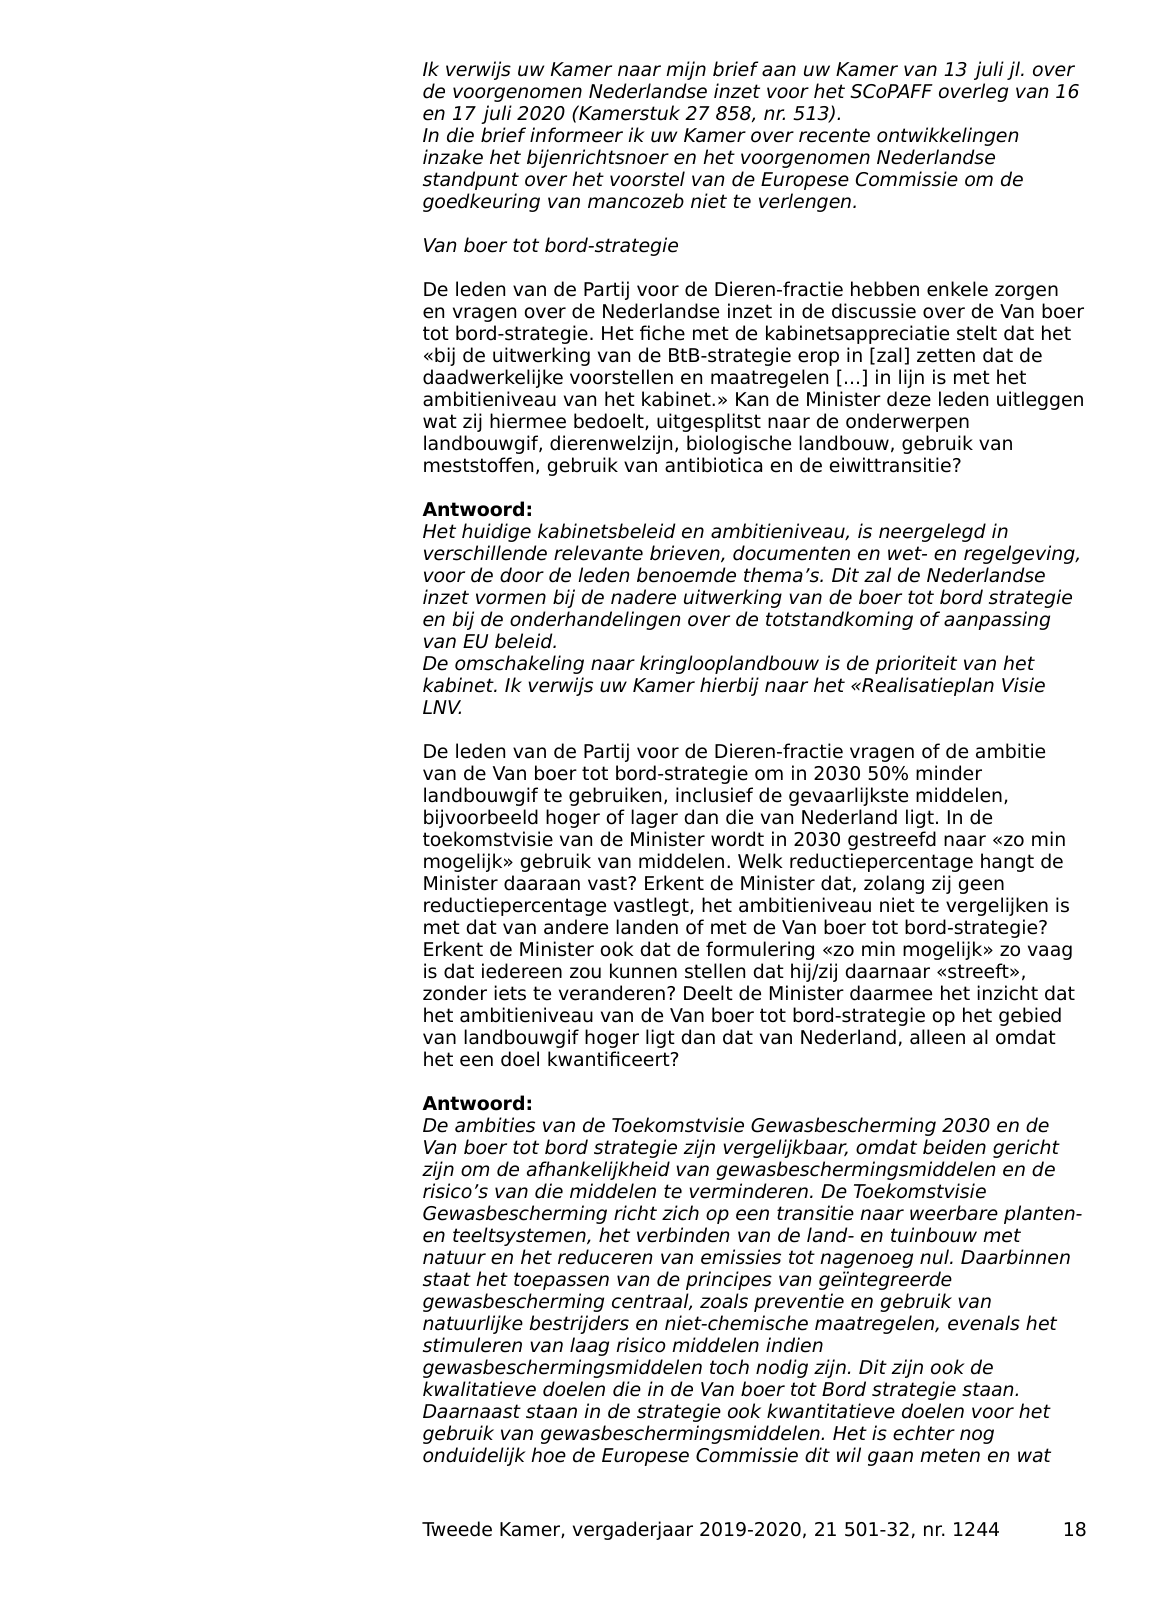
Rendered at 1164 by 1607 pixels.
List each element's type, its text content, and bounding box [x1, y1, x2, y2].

text Antwoord: [422, 499, 1087, 521]
subtitle Van boer tot bord-strategie [422, 235, 1087, 257]
text In die brief informeer ik uw Kamer over recente ontwikkelingen inzake het bijenrichtsnoer en het voorgenomen Nederlandse standpunt over het voorstel van de Europese Commissie om de goedkeuring van mancozeb niet te verlengen. [422, 125, 1087, 213]
text De leden van de Partij voor de Dieren-fractie hebben enkele zorgen en vragen over de Nederlandse inzet in de discussie over de Van boer tot bord-strategie. Het fiche met de kabinetsappreciatie stelt dat het «bij de uitwerking van de BtB-strategie erop in [zal] zetten dat de daadwerkelijke voorstellen en maatregelen [...] in lijn is met het ambitieniveau van het kabinet.» Kan de Minister deze leden uitleggen wat zij hiermee bedoelt, uitgesplitst naar de onderwerpen landbouwgif, dierenwelzijn, biologische landbouw, gebruik van meststoffen, gebruik van antibiotica en de eiwittransitie? [422, 279, 1087, 477]
text De ambities van de Toekomstvisie Gewasbescherming 2030 en de Van boer tot bord strategie zijn vergelijkbaar, omdat beiden gericht zijn om de afhankelijkheid van gewasbeschermingsmiddelen en de risico’s van die middelen te verminderen. De Toekomstvisie Gewasbescherming richt zich op een transitie naar weerbare planten- en teeltsystemen, het verbinden van de land- en tuinbouw met natuur en het reduceren van emissies tot nagenoeg nul. Daarbinnen staat het toepassen van de principes van geïntegreerde gewasbescherming centraal, zoals preventie en gebruik van natuurlijke bestrijders en niet-chemische maatregelen, evenals het stimuleren van laag risico middelen indien gewasbeschermingsmiddelen toch nodig zijn. Dit zijn ook de kwalitatieve doelen die in de Van boer tot Bord strategie staan. [422, 1115, 1087, 1401]
text De omschakeling naar kringlooplandbouw is de prioriteit van het kabinet. Ik verwijs uw Kamer hierbij naar het «Realisatieplan Visie LNV. [422, 653, 1087, 719]
text De leden van de Partij voor de Dieren-fractie vragen of de ambitie van de Van boer tot bord-strategie om in 2030 50% minder landbouwgif te gebruiken, inclusief de gevaarlijkste middelen, bijvoorbeeld hoger of lager dan die van Nederland ligt. In de toekomstvisie van de Minister wordt in 2030 gestreefd naar «zo min mogelijk» gebruik van middelen. Welk reductiepercentage hangt de Minister daaraan vast? Erkent de Minister dat, zolang zij geen reductiepercentage vastlegt, het ambitieniveau niet te vergelijken is met dat van andere landen of met de Van boer tot bord-strategie? Erkent de Minister ook dat de formulering «zo min mogelijk» zo vaag is dat iedereen zou kunnen stellen dat hij/zij daarnaar «streeft», zonder iets te veranderen? Deelt de Minister daarmee het inzicht dat het ambitieniveau van de Van boer tot bord-strategie op het gebied van landbouwgif hoger ligt dan dat van Nederland, alleen al omdat het een doel kwantificeert? [422, 741, 1087, 1071]
text Het huidige kabinetsbeleid en ambitieniveau, is neergelegd in verschillende relevante brieven, documenten en wet- en regelgeving, voor de door de leden benoemde thema’s. Dit zal de Nederlandse inzet vormen bij de nadere uitwerking van de boer tot bord strategie en bij de onderhandelingen over de totstandkoming of aanpassing van EU beleid. [422, 521, 1087, 653]
text Daarnaast staan in de strategie ook kwantitatieve doelen voor het gebruik van gewasbeschermingsmiddelen. Het is echter nog onduidelijk hoe de Europese Commissie dit wil gaan meten en wat [422, 1401, 1087, 1467]
text Antwoord: [422, 1093, 1087, 1115]
text Ik verwijs uw Kamer naar mijn brief aan uw Kamer van 13 juli jl. over de voorgenomen Nederlandse inzet voor het SCoPAFF overleg van 16 en 17 juli 2020 (Kamerstuk 27 858, nr. 513). [422, 59, 1087, 125]
